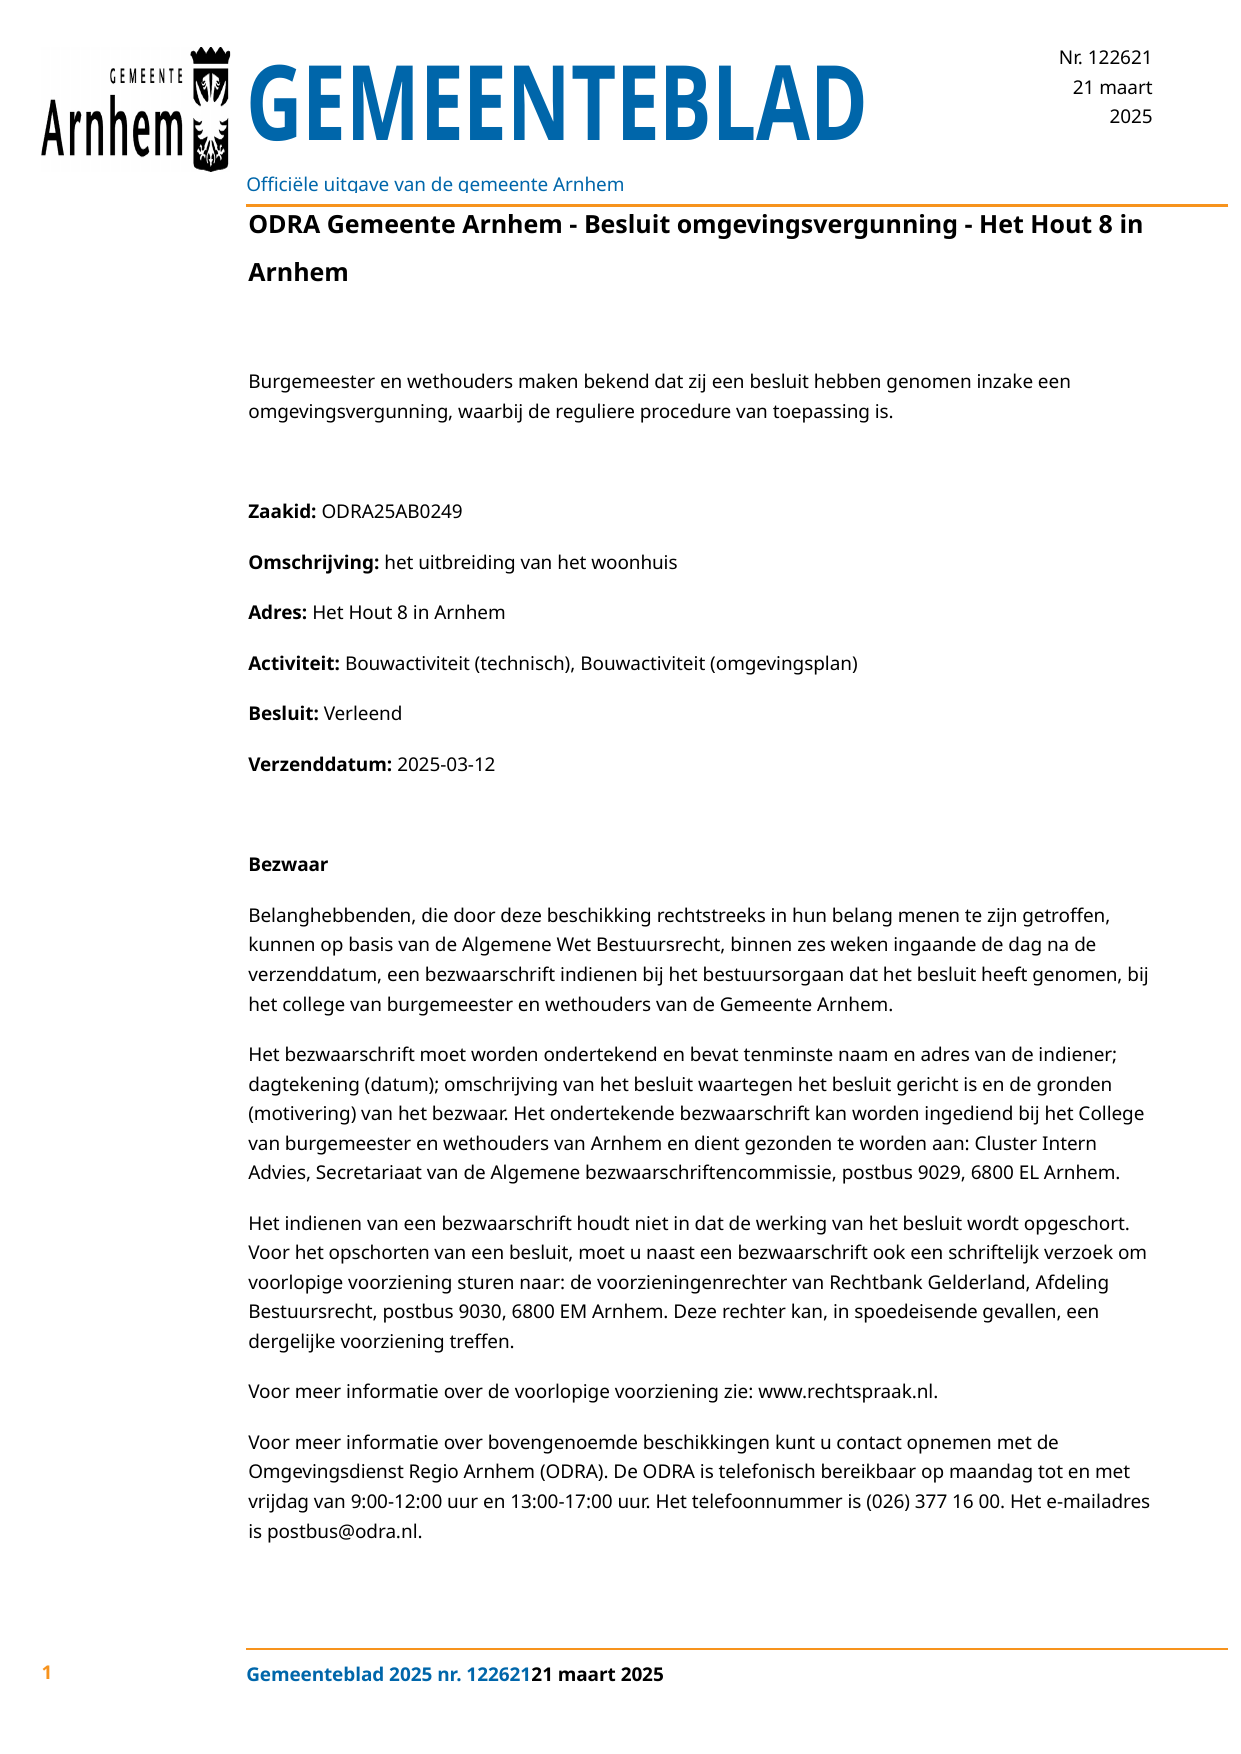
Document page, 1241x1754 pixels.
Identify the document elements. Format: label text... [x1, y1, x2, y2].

text Activiteit: Bouwactiviteit (technisch), Bouwactiviteit (omgevingsplan) [248, 650, 1152, 676]
text Verzenddatum: 2025-03-12 [248, 751, 1152, 777]
picture [41, 47, 231, 172]
text Belanghebbenden, die door deze beschikking rechtstreeks in hun belang menen te zijn getroffen, kunnen op basis van de Algemene Wet Bestuursrecht, binnen zes weken ingaande de dag na de verzenddatum, een bezwaarschrift indienen bij het bestuursorgaan dat het besluit heeft genomen, bij het college van burgemeester en wethouders van de Gemeente Arnhem. [248, 902, 1152, 1017]
text Besluit: Verleend [248, 700, 1152, 726]
text Burgemeester en wethouders maken bekend dat zij een besluit hebben genomen inzake een omgevingsvergunning, waarbij de reguliere procedure van toepassing is. [248, 368, 1152, 424]
text Omschrijving: het uitbreiding van het woonhuis [248, 549, 1152, 575]
text Zaakid: ODRA25AB0249 [248, 499, 1152, 524]
text Het indienen van een bezwaarschrift houdt niet in dat de werking van het besluit wordt opgeschort. Voor het opschorten van een besluit, moet u naast een bezwaarschrift ook een schriftelijk verzoek om voorlopige voorziening sturen naar: de voorzieningenrechter van Rechtbank Gelderland, Afdeling Bestuursrecht, postbus 9030, 6800 EM Arnhem. Deze rechter kan, in spoedeisende gevallen, een dergelijke voorziening treffen. [248, 1210, 1152, 1354]
text Voor meer informatie over bovengenoemde beschikkingen kunt u contact opnemen met de Omgevingsdienst Regio Arnhem (ODRA). De ODRA is telefonisch bereikbaar op maandag tot en met vrijdag van 9:00-12:00 uur en 13:00-17:00 uur. Het telefoonnummer is (026) 377 16 00. Het e-mailadres is postbus@odra.nl. [248, 1429, 1152, 1544]
text Bezwaar [248, 852, 1152, 877]
text Voor meer informatie over de voorlopige voorziening zie: www.rechtspraak.nl. [248, 1379, 1152, 1404]
text Het bezwaarschrift moet worden ondertekend en bevat tenminste naam en adres van de indiener; dagtekening (datum); omschrijving van het besluit waartegen het besluit gericht is en de gronden (motivering) van het bezwaar. Het ondertekende bezwaarschrift kan worden ingediend bij het College van burgemeester en wethouders van Arnhem en dient gezonden te worden aan: Cluster Intern Advies, Secretariaat van de Algemene bezwaarschriftencommissie, postbus 9029, 6800 EL Arnhem. [248, 1041, 1152, 1185]
text Adres: Het Hout 8 in Arnhem [248, 599, 1152, 625]
text ODRA Gemeente Arnhem - Besluit omgevingsvergunning - Het Hout 8 in Arnhem [248, 207, 1152, 288]
